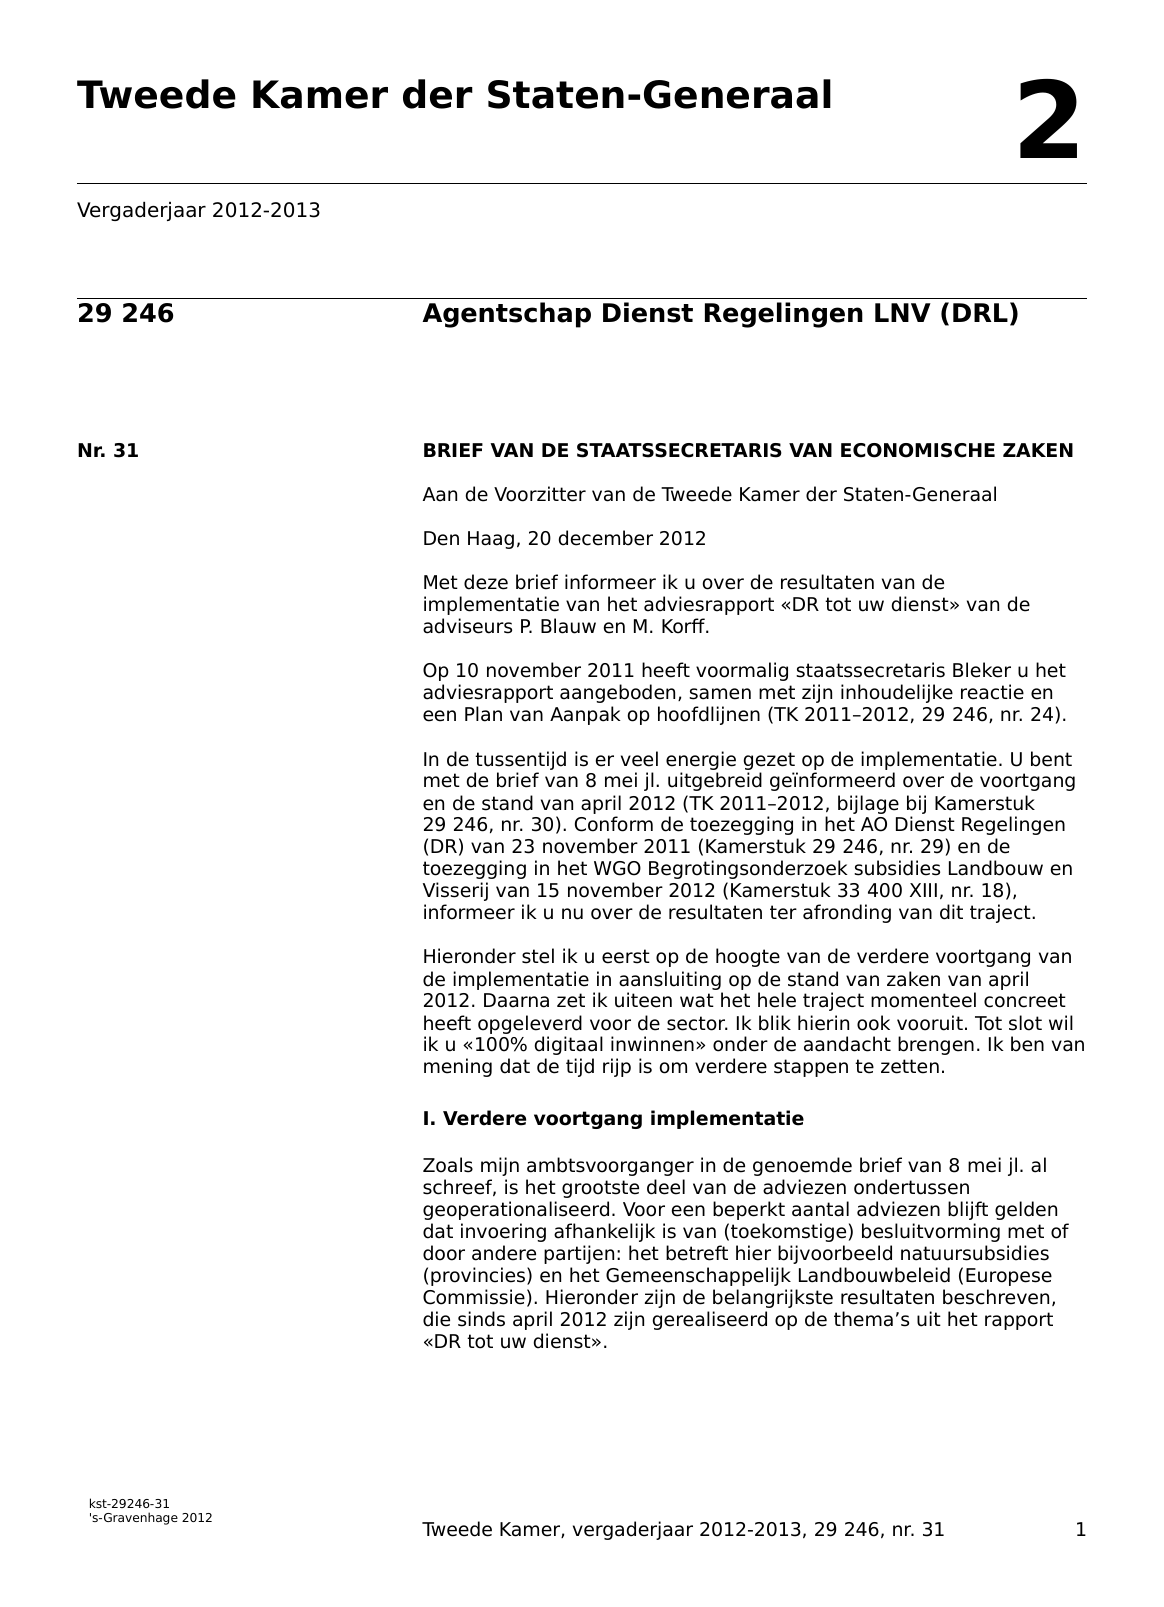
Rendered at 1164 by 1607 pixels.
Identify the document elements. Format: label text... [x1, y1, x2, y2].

subtitle Nr. 31 BRIEF VAN DE STAATSSECRETARIS VAN ECONOMISCHE ZAKEN [77, 440, 1087, 462]
subtitle 29 246 Agentschap Dienst Regelingen LNV (DRL) [77, 299, 1087, 329]
text In de tussentijd is er veel energie gezet op de implementatie. U bent met de brief van 8 mei jl. uitgebreid geïnformeerd over de voortgang en de stand van april 2012 (TK 2011–2012, bijlage bij Kamerstuk 29 246, nr. 30). Conform de toezegging in het AO Dienst Regelingen (DR) van 23 november 2011 (Kamerstuk 29 246, nr. 29) en de toezegging in het WGO Begrotingsonderzoek subsidies Landbouw en Visserij van 15 november 2012 (Kamerstuk 33 400 XIII, nr. 18), informeer ik u nu over de resultaten ter afronding van dit traject. [422, 748, 1087, 924]
text Aan de Voorzitter van de Tweede Kamer der Staten-Generaal [422, 484, 1087, 506]
text 's-Gravenhage 2012 [88, 1511, 323, 1525]
text Met deze brief informeer ik u over de resultaten van de implementatie van het adviesrapport «DR tot uw dienst» van de adviseurs P. Blauw en M. Korff. [422, 572, 1087, 638]
text Hieronder stel ik u eerst op de hoogte van de verdere voortgang van de implementatie in aansluiting op de stand van zaken van april 2012. Daarna zet ik uiteen wat het hele traject momenteel concreet heeft opgeleverd voor de sector. Ik blik hierin ook vooruit. Tot slot wil ik u «100% digitaal inwinnen» onder de aandacht brengen. Ik ben van mening dat de tijd rijp is om verdere stappen te zetten. [422, 946, 1087, 1078]
table_cell Vergaderjaar 2012-2013 [77, 184, 1087, 298]
text Op 10 november 2011 heeft voormalig staatssecretaris Bleker u het adviesrapport aangeboden, samen met zijn inhoudelijke reactie en een Plan van Aanpak op hoofdlijnen (TK 2011–2012, 29 246, nr. 24). [422, 660, 1087, 726]
text Den Haag, 20 december 2012 [422, 528, 1087, 550]
table_header Tweede Kamer der Staten-Generaal [77, 59, 886, 183]
table_header 2 [886, 59, 1087, 183]
subtitle I. Verdere voortgang implementatie [422, 1108, 1087, 1130]
text kst-29246-31 [88, 1497, 323, 1511]
text Zoals mijn ambtsvoorganger in de genoemde brief van 8 mei jl. al schreef, is het grootste deel van de adviezen ondertussen geoperationaliseerd. Voor een beperkt aantal adviezen blijft gelden dat invoering afhankelijk is van (toekomstige) besluitvorming met of door andere partijen: het betreft hier bijvoorbeeld natuursubsidies (provincies) en het Gemeenschappelijk Landbouwbeleid (Europese Commissie). Hieronder zijn de belangrijkste resultaten beschreven, die sinds april 2012 zijn gerealiseerd op de thema’s uit het rapport «DR tot uw dienst». [422, 1155, 1087, 1353]
